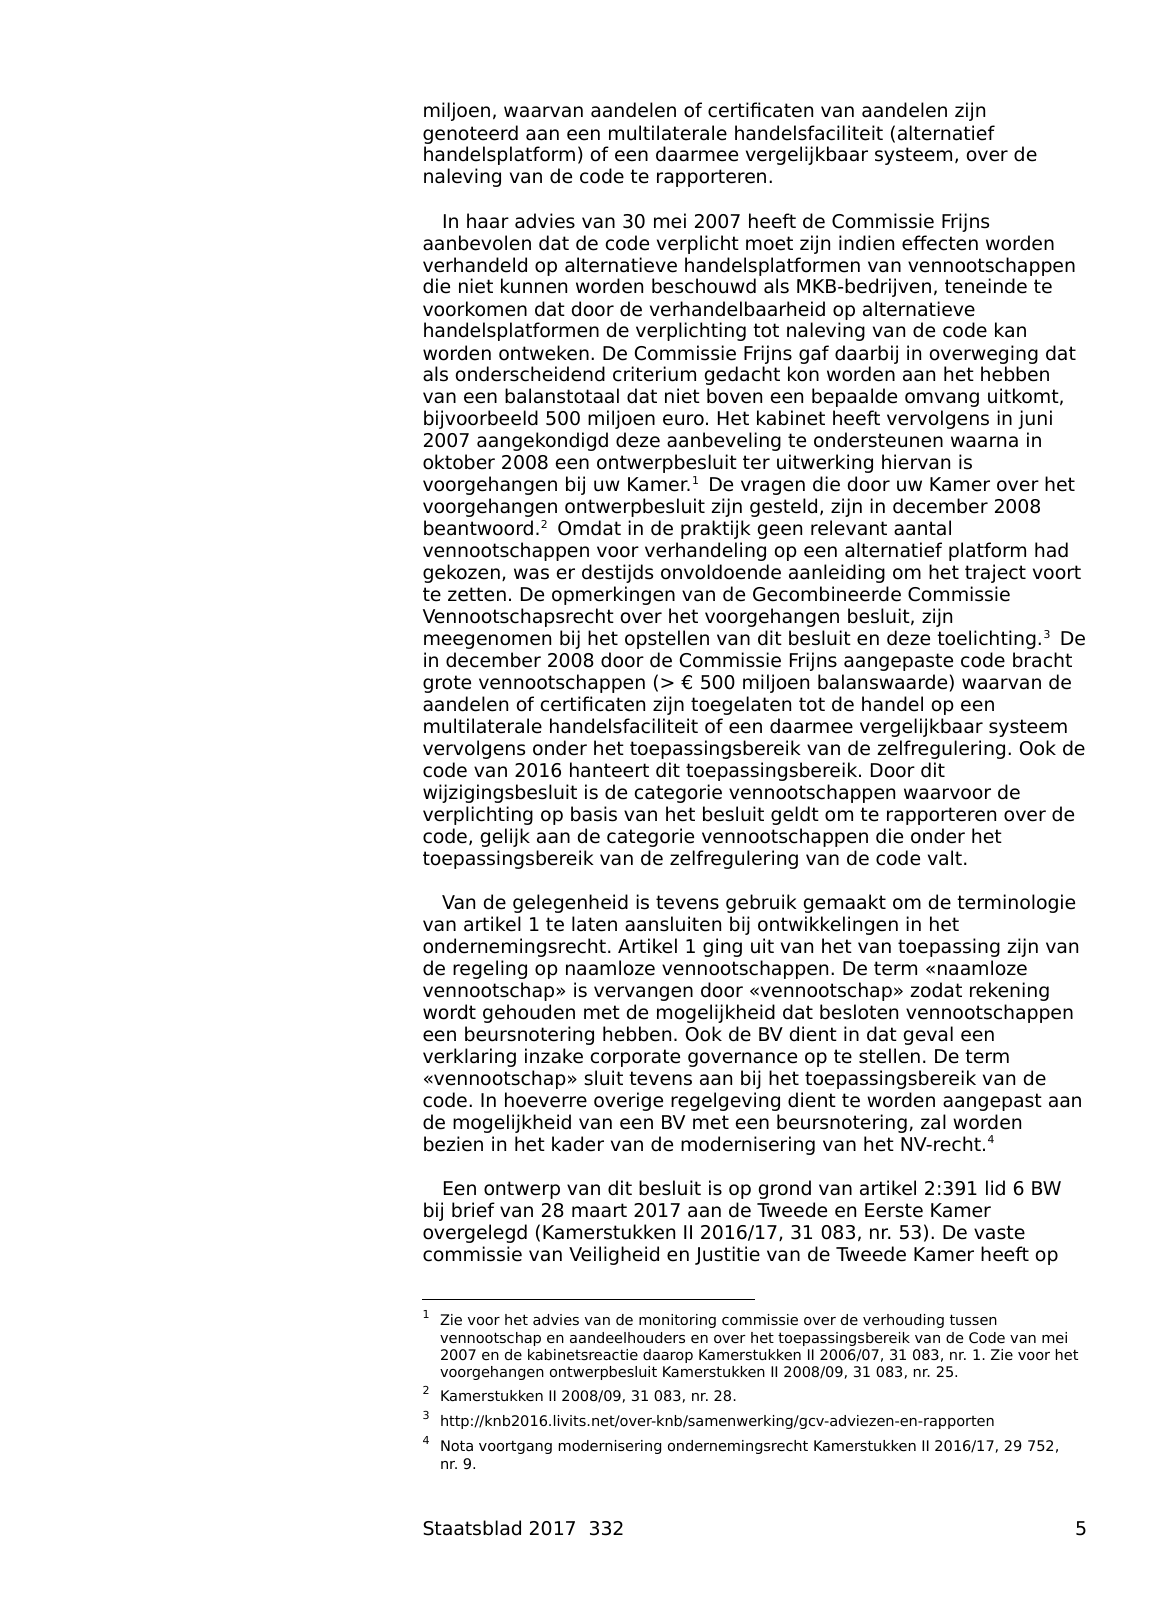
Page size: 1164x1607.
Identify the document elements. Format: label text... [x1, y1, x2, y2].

text http://knb2016.livits.net/over-knb/samenwerking/gcv-adviezen-en-rapporten [422, 1409, 1087, 1431]
text Kamerstukken II 2008/09, 31 083, nr. 28. [422, 1384, 1087, 1406]
text Nota voortgang modernisering ondernemingsrecht Kamerstukken II 2016/17, 29 752, nr. 9. [422, 1434, 1087, 1473]
text Zie voor het advies van de monitoring commissie over de verhouding tussen vennootschap en aandeelhouders en over het toepassingsbereik van de Code van mei 2007 en de kabinetsreactie daarop Kamerstukken II 2006/07, 31 083, nr. 1. Zie voor het voorgehangen ontwerpbesluit Kamerstukken II 2008/09, 31 083, nr. 25. [422, 1308, 1087, 1381]
text miljoen, waarvan aandelen of certificaten van aandelen zijn genoteerd aan een multilaterale handelsfaciliteit (alternatief handelsplatform) of een daarmee vergelijkbaar systeem, over de naleving van de code te rapporteren. [422, 100, 1087, 188]
text In haar advies van 30 mei 2007 heeft de Commissie Frijns aanbevolen dat de code verplicht moet zijn indien effecten worden verhandeld op alternatieve handelsplatformen van vennootschappen die niet kunnen worden beschouwd als MKB-bedrijven, teneinde te voorkomen dat door de verhandelbaarheid op alternatieve handelsplatformen de verplichting tot naleving van de code kan worden ontweken. De Commissie Frijns gaf daarbij in overweging dat als onderscheidend criterium gedacht kon worden aan het hebben van een balanstotaal dat niet boven een bepaalde omvang uitkomt, bijvoorbeeld 500 miljoen euro. Het kabinet heeft vervolgens in juni 2007 aangekondigd deze aanbeveling te ondersteunen waarna in oktober 2008 een ontwerpbesluit ter uitwerking hiervan is voorgehangen bij uw Kamer. De vragen die door uw Kamer over het voorgehangen ontwerpbesluit zijn gesteld, zijn in december 2008 beantwoord. Omdat in de praktijk geen relevant aantal vennootschappen voor verhandeling op een alternatief platform had gekozen, was er destijds onvoldoende aanleiding om het traject voort te zetten. De opmerkingen van de Gecombineerde Commissie Vennootschapsrecht over het voorgehangen besluit, zijn meegenomen bij het opstellen van dit besluit en deze toelichting. De in december 2008 door de Commissie Frijns aangepaste code bracht grote vennootschappen (> € 500 miljoen balanswaarde) waarvan de aandelen of certificaten zijn toegelaten tot de handel op een multilaterale handelsfaciliteit of een daarmee vergelijkbaar systeem vervolgens onder het toepassingsbereik van de zelfregulering. Ook de code van 2016 hanteert dit toepassingsbereik. Door dit wijzigingsbesluit is de categorie vennootschappen waarvoor de verplichting op basis van het besluit geldt om te rapporteren over de code, gelijk aan de categorie vennootschappen die onder het toepassingsbereik van de zelfregulering van de code valt. [422, 211, 1087, 870]
text Een ontwerp van dit besluit is op grond van artikel 2:391 lid 6 BW bij brief van 28 maart 2017 aan de Tweede en Eerste Kamer overgelegd (Kamerstukken II 2016/17, 31 083, nr. 53). De vaste commissie van Veiligheid en Justitie van de Tweede Kamer heeft op [422, 1178, 1087, 1266]
text Van de gelegenheid is tevens gebruik gemaakt om de terminologie van artikel 1 te laten aansluiten bij ontwikkelingen in het ondernemingsrecht. Artikel 1 ging uit van het van toepassing zijn van de regeling op naamloze vennootschappen. De term «naamloze vennootschap» is vervangen door «vennootschap» zodat rekening wordt gehouden met de mogelijkheid dat besloten vennootschappen een beursnotering hebben. Ook de BV dient in dat geval een verklaring inzake corporate governance op te stellen. De term «vennootschap» sluit tevens aan bij het toepassingsbereik van de code. In hoeverre overige regelgeving dient te worden aangepast aan de mogelijkheid van een BV met een beursnotering, zal worden bezien in het kader van de modernisering van het NV-recht. [422, 892, 1087, 1156]
